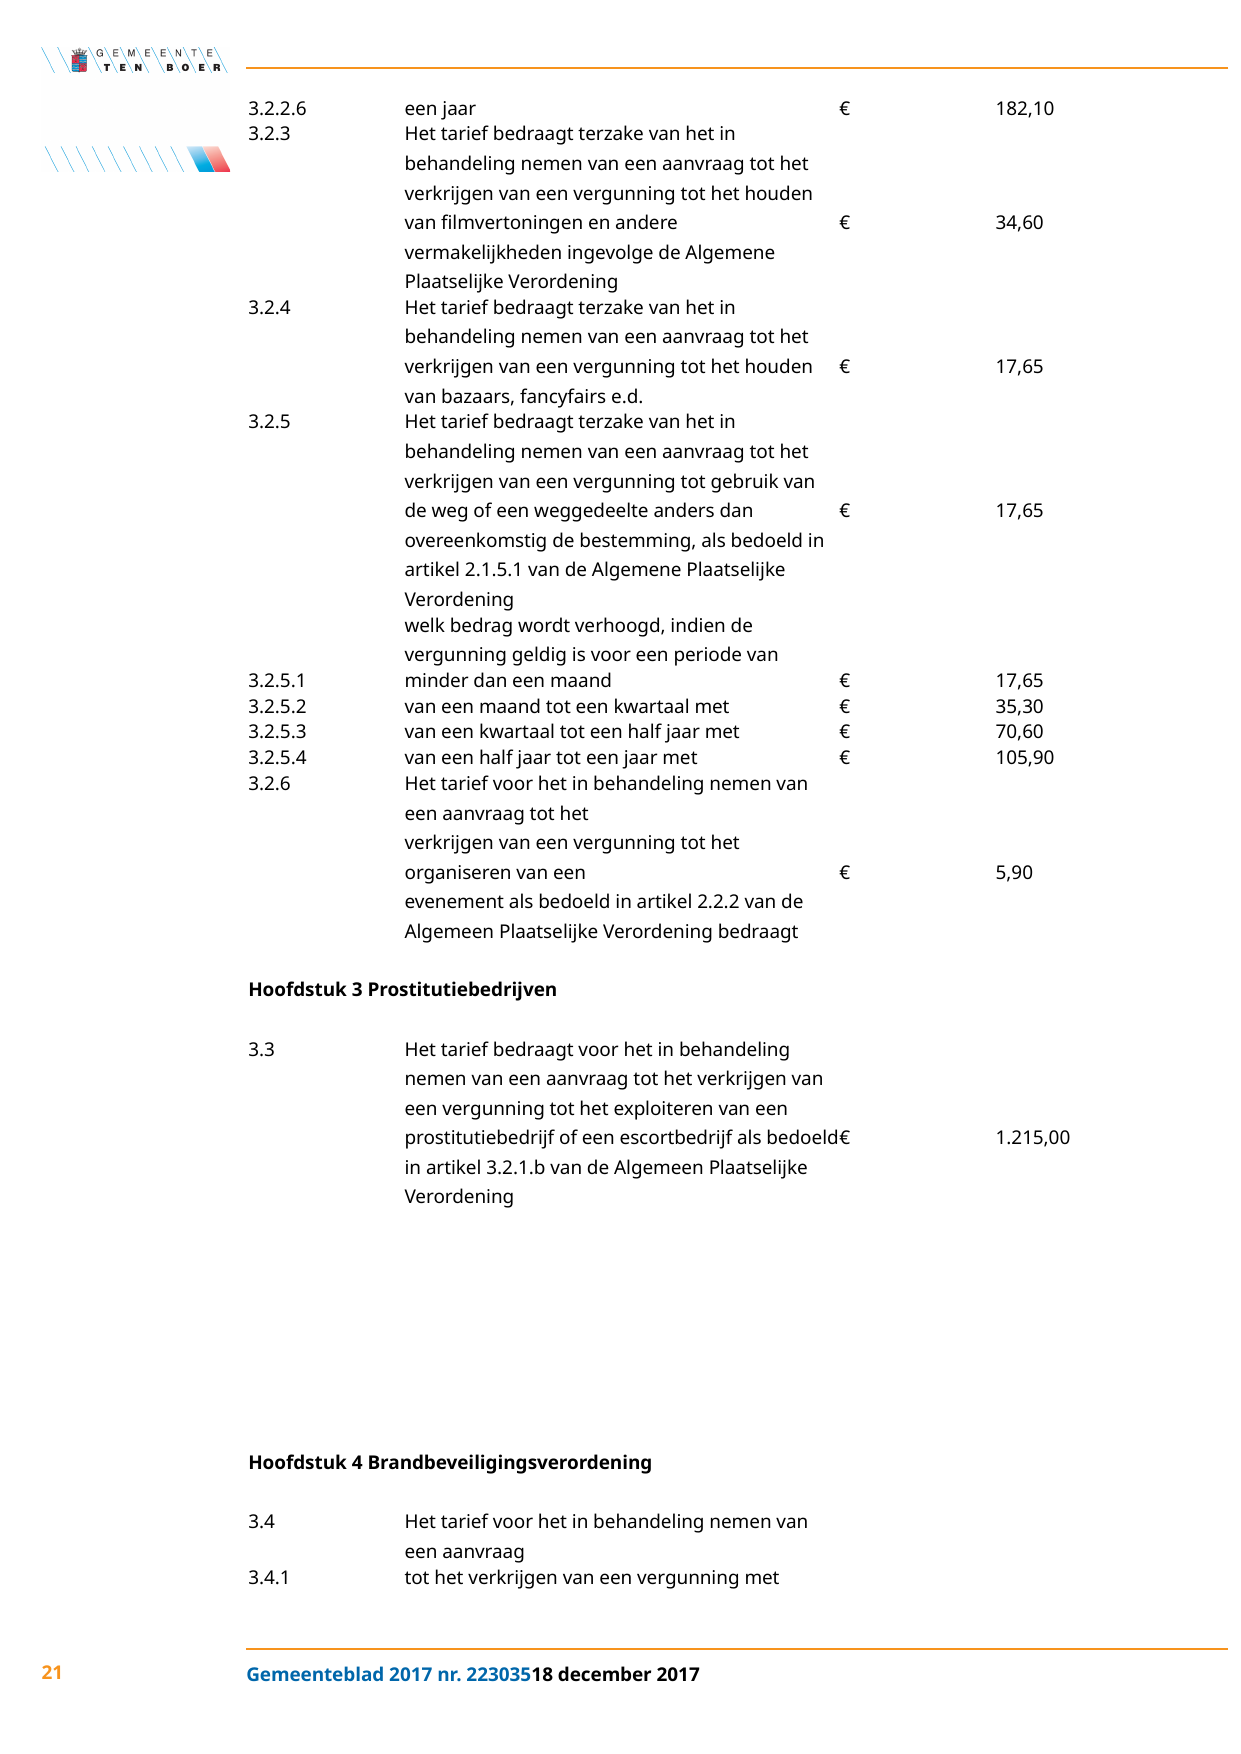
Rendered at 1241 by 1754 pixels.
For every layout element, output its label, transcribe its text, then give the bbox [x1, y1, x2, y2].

table_cell Het tarief bedraagt terzake van het in behandeling nemen van een aanvraag tot het verkrijgen van een vergunning tot het houden van bazaars, fancyfairs e.d. [404, 294, 839, 409]
table_cell 34,60 [995, 121, 1152, 294]
table_cell € [839, 770, 995, 944]
table_cell van een kwartaal tot een half jaar met [404, 719, 839, 744]
table_cell [995, 1564, 1152, 1590]
table_cell € [839, 95, 995, 121]
table_cell een jaar [404, 95, 839, 121]
table_cell [248, 612, 404, 667]
table_cell Het tarief voor het in behandeling nemen van een aanvraag tot het verkrijgen van een vergunning tot het organiseren van een evenement als bedoeld in artikel 2.2.2 van de Algemeen Plaatselijke Verordening bedraagt [404, 770, 839, 944]
table_cell tot het verkrijgen van een vergunning met [404, 1564, 839, 1590]
table_header [839, 1509, 995, 1564]
table_cell [995, 612, 1152, 667]
table_cell 3.2.3 [248, 121, 404, 294]
table_header 3.4 [248, 1509, 404, 1564]
table_cell € [839, 667, 995, 693]
table_cell € [839, 409, 995, 612]
table_cell 3.2.5 [248, 409, 404, 612]
table_cell 70,60 [995, 719, 1152, 744]
table_cell 3.2.5.4 [248, 744, 404, 770]
table_cell Het tarief bedraagt terzake van het in behandeling nemen van een aanvraag tot het verkrijgen van een vergunning tot gebruik van de weg of een weggedeelte anders dan overeenkomstig de bestemming, als bedoeld in artikel 2.1.5.1 van de Algemene Plaatselijke Verordening [404, 409, 839, 612]
table_cell welk bedrag wordt verhoogd, indien de vergunning geldig is voor een periode van [404, 612, 839, 667]
table_header Het tarief voor het in behandeling nemen van een aanvraag [404, 1509, 839, 1564]
table_cell van een maand tot een kwartaal met [404, 693, 839, 719]
picture [41, 47, 231, 172]
table_cell 3.2.5.2 [248, 693, 404, 719]
text Hoofdstuk 3 Prostitutiebedrijven [248, 977, 1152, 1002]
table_cell van een half jaar tot een jaar met [404, 744, 839, 770]
table_cell 35,30 [995, 693, 1152, 719]
table_header [995, 1509, 1152, 1564]
table_cell minder dan een maand [404, 667, 839, 693]
table_cell 3.2.4 [248, 294, 404, 409]
table_cell Het tarief bedraagt terzake van het in behandeling nemen van een aanvraag tot het verkrijgen van een vergunning tot het houden van filmvertoningen en andere vermakelijkheden ingevolge de Algemene Plaatselijke Verordening [404, 121, 839, 294]
table_header 3.3 [248, 1036, 404, 1209]
table_header 1.215,00 [995, 1036, 1152, 1209]
table_cell € [839, 719, 995, 744]
table_cell 5,90 [995, 770, 1152, 944]
table_cell 3.2.5.3 [248, 719, 404, 744]
text Hoofdstuk 4 Brandbeveiligingsverordening [248, 1449, 1152, 1475]
table_cell [839, 1564, 995, 1590]
table_cell 17,65 [995, 667, 1152, 693]
table_cell 3.2.6 [248, 770, 404, 944]
table_cell 182,10 [995, 95, 1152, 121]
table_cell 105,90 [995, 744, 1152, 770]
table_cell 3.4.1 [248, 1564, 404, 1590]
table_cell 17,65 [995, 294, 1152, 409]
table_header € [839, 1036, 995, 1209]
table_cell [839, 612, 995, 667]
table_header Het tarief bedraagt voor het in behandeling nemen van een aanvraag tot het verkrijgen van een vergunning tot het exploiteren van een prostitutiebedrijf of een escortbedrijf als bedoeld in artikel 3.2.1.b van de Algemeen Plaatselijke Verordening [404, 1036, 839, 1209]
table_cell € [839, 294, 995, 409]
table_cell 3.2.5.1 [248, 667, 404, 693]
table_cell € [839, 744, 995, 770]
table_cell € [839, 121, 995, 294]
table_cell 3.2.2.6 [248, 95, 404, 121]
table_cell 17,65 [995, 409, 1152, 612]
table_cell € [839, 693, 995, 719]
